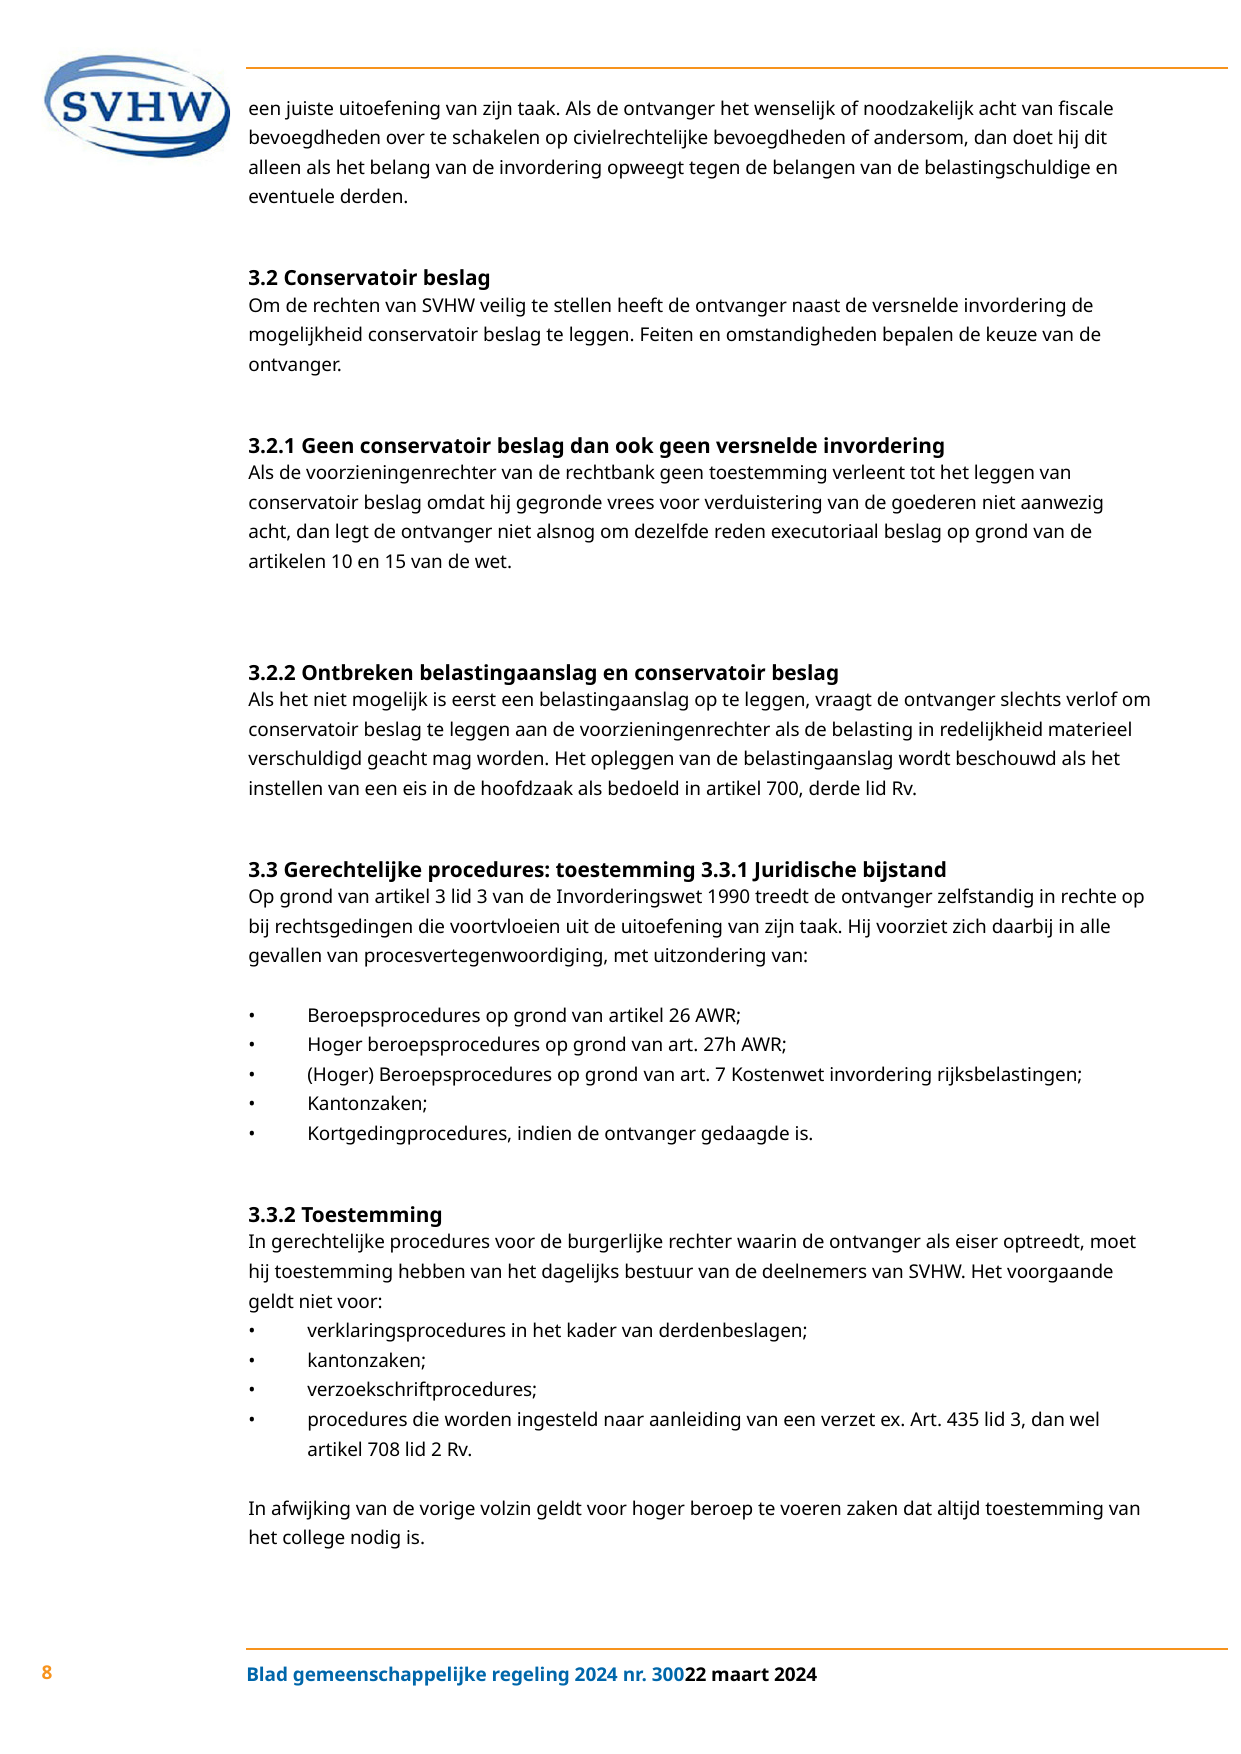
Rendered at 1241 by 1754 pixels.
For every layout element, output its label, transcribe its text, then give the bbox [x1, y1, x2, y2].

text 3.3.2 Toestemming [248, 1200, 1152, 1229]
list kantonzaken; [248, 1347, 1152, 1373]
list Hoger beroepsprocedures op grond van art. 27h AWR; [248, 1031, 1152, 1057]
text een juiste uitoefening van zijn taak. Als de ontvanger het wenselijk of noodzakelijk acht van fiscale bevoegdheden over te schakelen op civielrechtelijke bevoegdheden of andersom, dan doet hij dit alleen als het belang van de invordering opweegt tegen de belangen van de belastingschuldige en eventuele derden. [248, 95, 1152, 209]
text Om de rechten van SVHW veilig te stellen heeft de ontvanger naast de versnelde invordering de mogelijkheid conservatoir beslag te leggen. Feiten en omstandigheden bepalen de keuze van de ontvanger. [248, 292, 1152, 377]
text In afwijking van de vorige volzin geldt voor hoger beroep te voeren zaken dat altijd toestemming van het college nodig is. [248, 1495, 1152, 1550]
text 3.3 Gerechtelijke procedures: toestemming 3.3.1 Juridische bijstand [248, 855, 1152, 883]
list Beroepsprocedures op grond van artikel 26 AWR; [248, 1002, 1152, 1028]
text 3.2.2 Ontbreken belastingaanslag en conservatoir beslag [248, 658, 1152, 686]
list Kortgedingprocedures, indien de ontvanger gedaagde is. [248, 1120, 1152, 1146]
text Op grond van artikel 3 lid 3 van de Invorderingswet 1990 treedt de ontvanger zelfstandig in rechte op bij rechtsgedingen die voortvloeien uit de uitoefening van zijn taak. Hij voorziet zich daarbij in alle gevallen van procesvertegenwoordiging, met uitzondering van: [248, 883, 1152, 968]
picture [41, 47, 231, 172]
list Kantonzaken; [248, 1091, 1152, 1116]
text 3.2.1 Geen conservatoir beslag dan ook geen versnelde invordering [248, 431, 1152, 459]
list verklaringsprocedures in het kader van derdenbeslagen; [248, 1317, 1152, 1343]
list (Hoger) Beroepsprocedures op grond van art. 7 Kostenwet invordering rijksbelastingen; [248, 1061, 1152, 1087]
text Als het niet mogelijk is eerst een belastingaanslag op te leggen, vraagt de ontvanger slechts verlof om conservatoir beslag te leggen aan de voorzieningenrechter als de belasting in redelijkheid materieel verschuldigd geacht mag worden. Het opleggen van de belastingaanslag wordt beschouwd als het instellen van een eis in de hoofdzaak als bedoeld in artikel 700, derde lid Rv. [248, 686, 1152, 801]
text 3.2 Conservatoir beslag [248, 263, 1152, 292]
text In gerechtelijke procedures voor de burgerlijke rechter waarin de ontvanger als eiser optreedt, moet hij toestemming hebben van het dagelijks bestuur van de deelnemers van SVHW. Het voorgaande geldt niet voor: [248, 1229, 1152, 1313]
list verzoekschriftprocedures; [248, 1377, 1152, 1402]
text Als de voorzieningenrechter van de rechtbank geen toestemming verleent tot het leggen van conservatoir beslag omdat hij gegronde vrees voor verduistering van de goederen niet aanwezig acht, dan legt de ontvanger niet alsnog om dezelfde reden executoriaal beslag op grond van de artikelen 10 en 15 van de wet. [248, 459, 1152, 574]
list procedures die worden ingesteld naar aanleiding van een verzet ex. Art. 435 lid 3, dan wel artikel 708 lid 2 Rv. [248, 1406, 1152, 1461]
